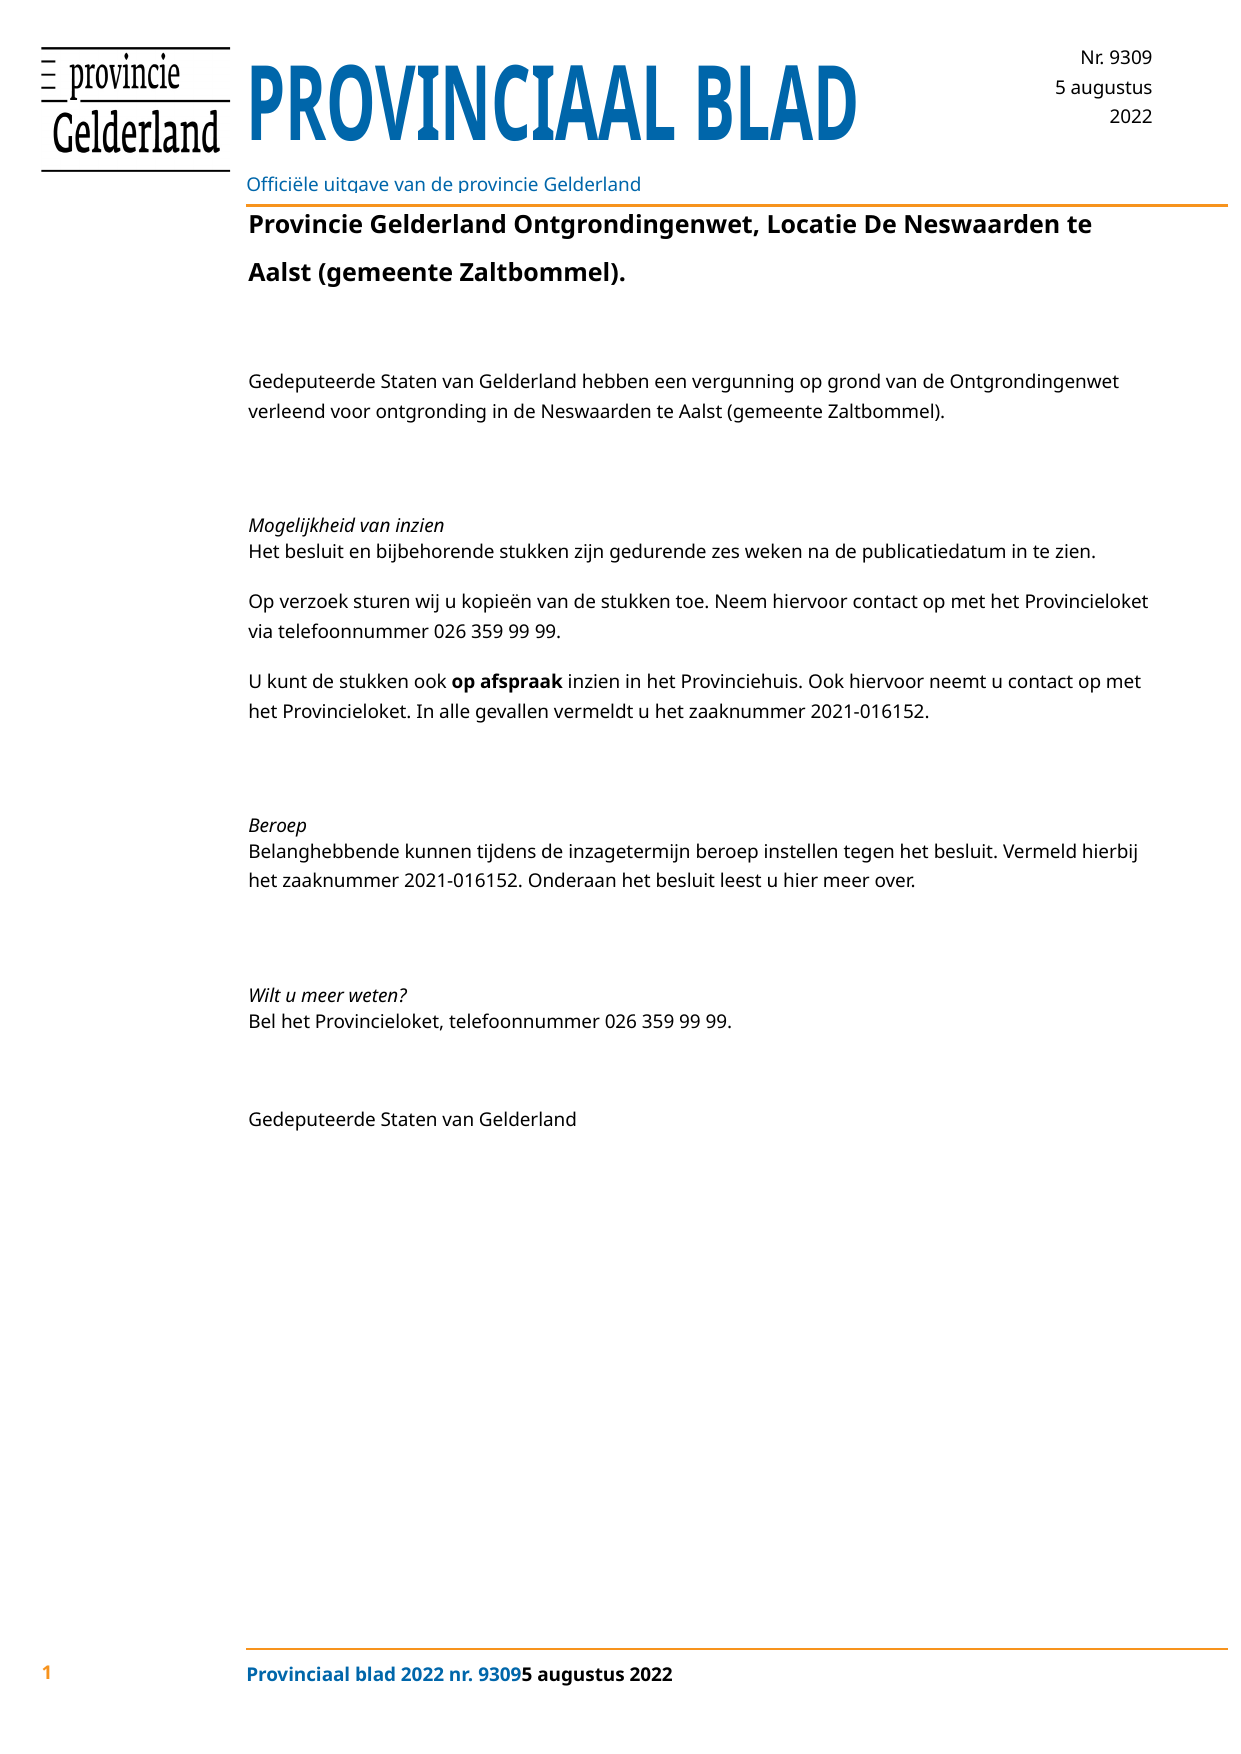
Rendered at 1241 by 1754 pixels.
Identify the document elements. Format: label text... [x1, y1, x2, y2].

text Het besluit en bijbehorende stukken zijn gedurende zes weken na de publicatiedatum in te zien. [248, 538, 1152, 564]
text Gedeputeerde Staten van Gelderland [248, 1106, 1152, 1132]
text Belanghebbende kunnen tijdens de inzagetermijn beroep instellen tegen het besluit. Vermeld hierbij het zaaknummer 2021-016152. Onderaan het besluit leest u hier meer over. [248, 838, 1152, 893]
text Mogelijkheid van inzien [248, 512, 1152, 538]
picture [41, 47, 231, 172]
text Beroep [248, 812, 1152, 838]
text Provincie Gelderland Ontgrondingenwet, Locatie De Neswaarden te Aalst (gemeente Zaltbommel). [248, 207, 1152, 288]
text Gedeputeerde Staten van Gelderland hebben een vergunning op grond van de Ontgrondingenwet verleend voor ontgronding in de Neswaarden te Aalst (gemeente Zaltbommel). [248, 368, 1152, 424]
text Bel het Provincieloket, telefoonnummer 026 359 99 99. [248, 1008, 1152, 1033]
text Op verzoek sturen wij u kopieën van de stukken toe. Neem hiervoor contact op met het Provincieloket via telefoonnummer 026 359 99 99. [248, 588, 1152, 644]
text U kunt de stukken ook op afspraak inzien in het Provinciehuis. Ook hiervoor neemt u contact op met het Provincieloket. In alle gevallen vermeldt u het zaaknummer 2021-016152. [248, 668, 1152, 724]
text Wilt u meer weten? [248, 982, 1152, 1008]
